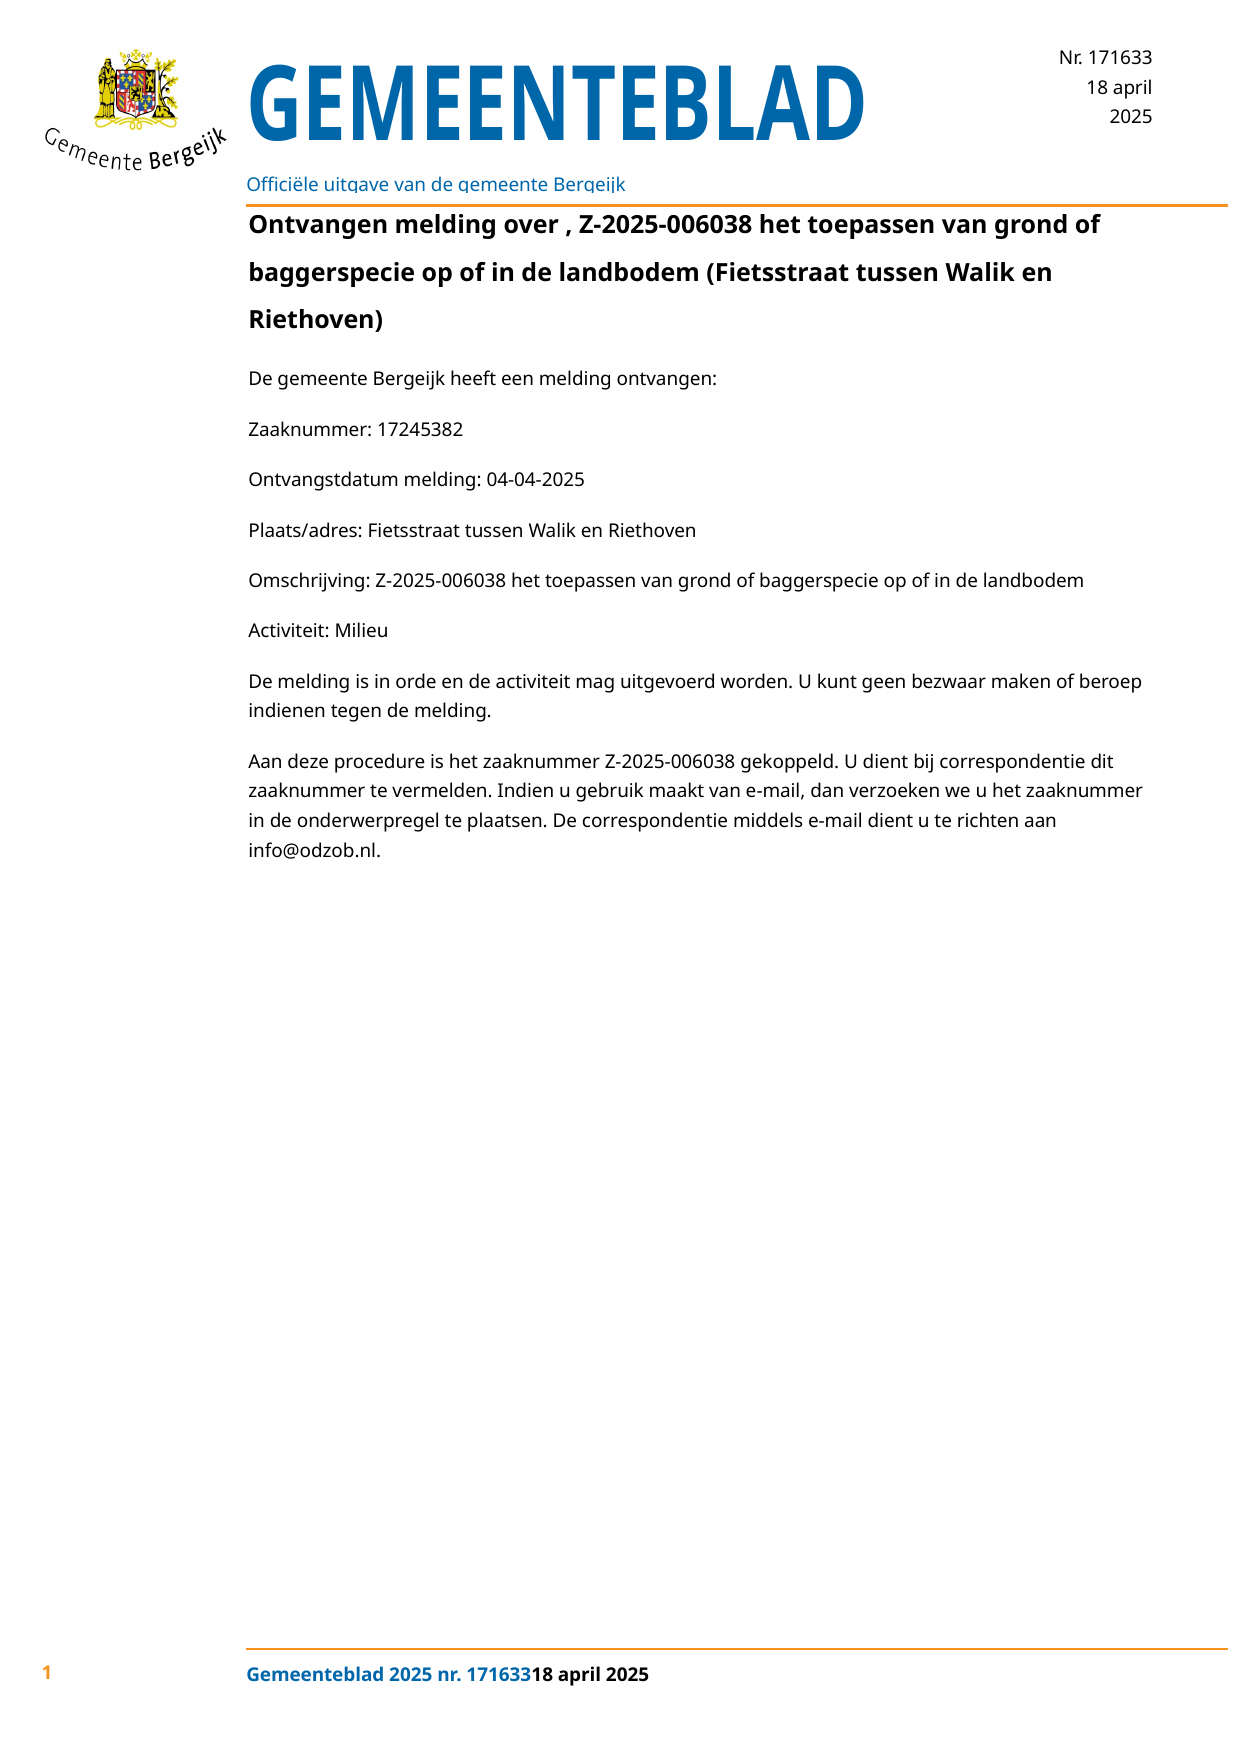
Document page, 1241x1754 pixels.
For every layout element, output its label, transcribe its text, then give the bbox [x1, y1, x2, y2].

text Ontvangstdatum melding: 04-04-2025 [248, 466, 1152, 492]
text De gemeente Bergeijk heeft een melding ontvangen: [248, 366, 1152, 391]
text Plaats/adres: Fietsstraat tussen Walik en Riethoven [248, 517, 1152, 542]
text Zaaknummer: 17245382 [248, 416, 1152, 442]
text Aan deze procedure is het zaaknummer Z-2025-006038 gekoppeld. U dient bij correspondentie dit zaaknummer te vermelden. Indien u gebruik maakt van e-mail, dan verzoeken we u het zaaknummer in de onderwerpregel te plaatsen. De correspondentie middels e-mail dient u te richten aan info@odzob.nl. [248, 748, 1152, 862]
text Omschrijving: Z-2025-006038 het toepassen van grond of baggerspecie op of in de landbodem [248, 567, 1152, 593]
picture [41, 47, 231, 172]
text Ontvangen melding over , Z-2025-006038 het toepassen van grond of baggerspecie op of in de landbodem (Fietsstraat tussen Walik en Riethoven) [248, 207, 1152, 336]
text Activiteit: Milieu [248, 618, 1152, 643]
text De melding is in orde en de activiteit mag uitgevoerd worden. U kunt geen bezwaar maken of beroep indienen tegen de melding. [248, 668, 1152, 723]
